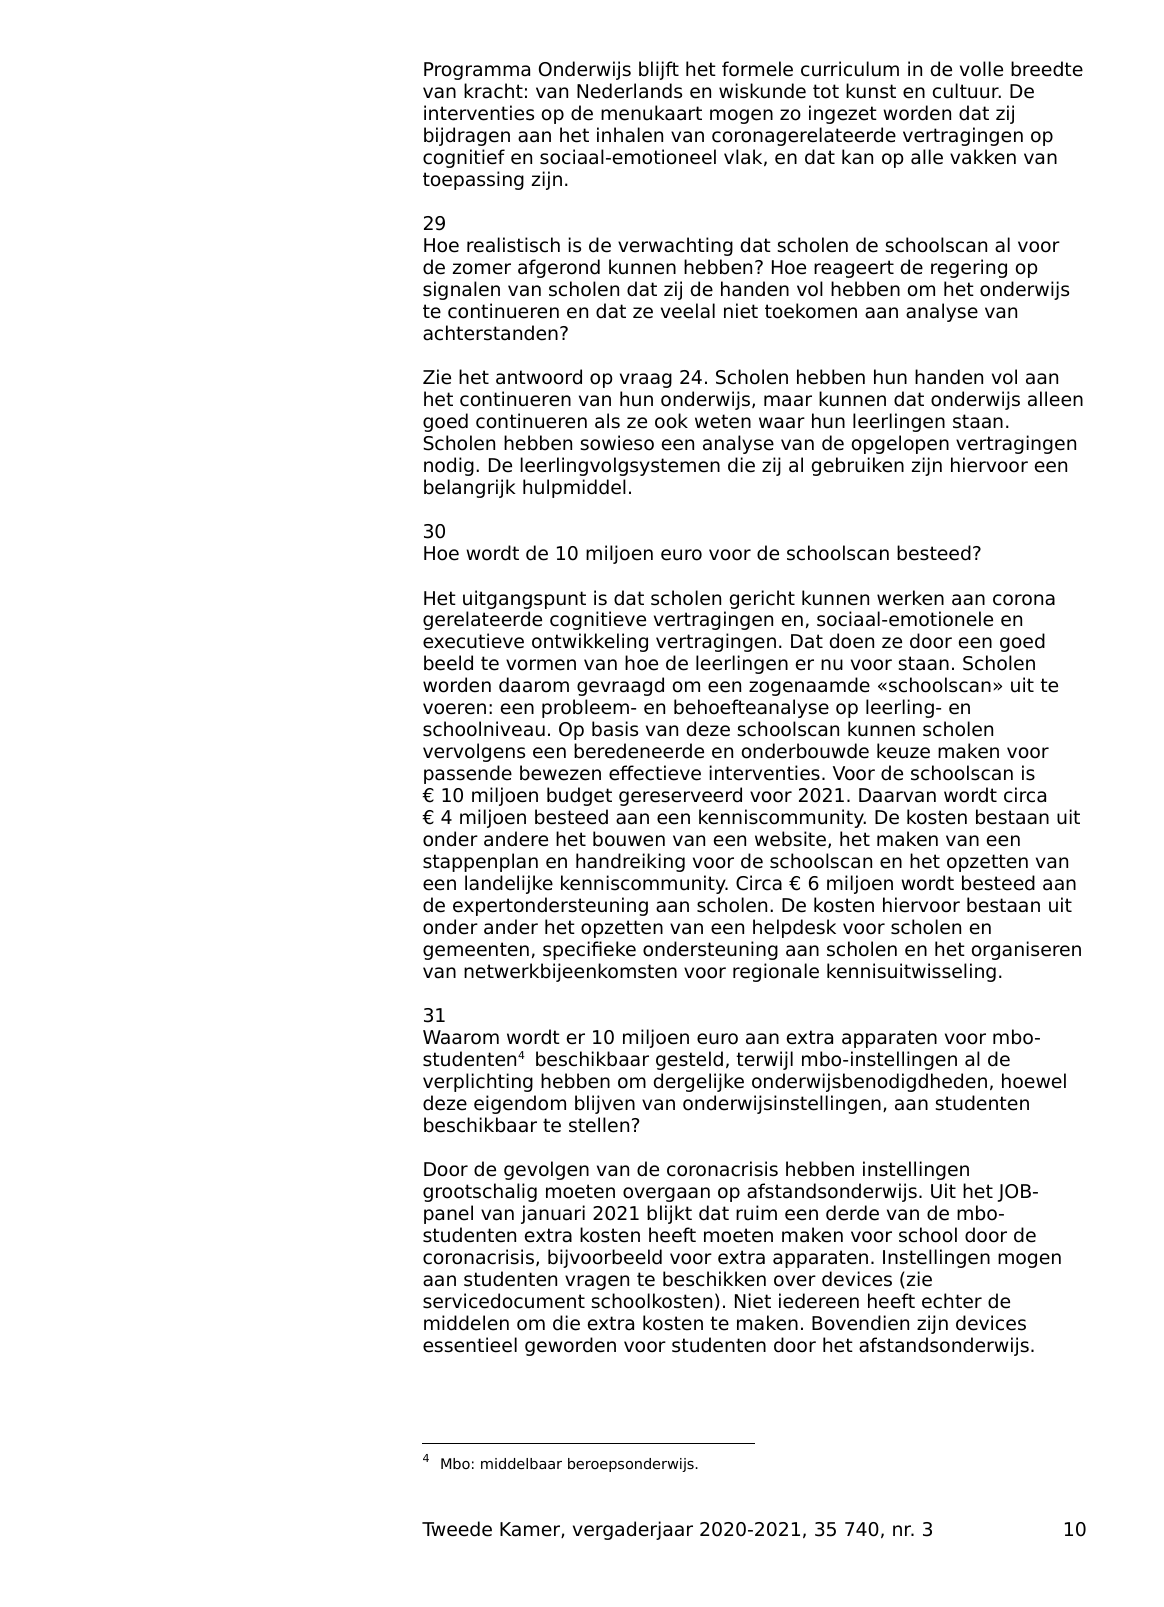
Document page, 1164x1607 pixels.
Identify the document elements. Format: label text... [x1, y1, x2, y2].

text Waarom wordt er 10 miljoen euro aan extra apparaten voor mbo-studenten beschikbaar gesteld, terwijl mbo-instellingen al de verplichting hebben om dergelijke onderwijsbenodigdheden, hoewel deze eigendom blijven van onderwijsinstellingen, aan studenten beschikbaar te stellen? [422, 1027, 1087, 1137]
text 31 [422, 1005, 1087, 1027]
text 29 [422, 213, 1087, 235]
text 30 [422, 521, 1087, 543]
text Mbo: middelbaar beroepsonderwijs. [422, 1452, 1087, 1474]
text Hoe wordt de 10 miljoen euro voor de schoolscan besteed? [422, 543, 1087, 565]
text Door de gevolgen van de coronacrisis hebben instellingen grootschalig moeten overgaan op afstandsonderwijs. Uit het JOB-panel van januari 2021 blijkt dat ruim een derde van de mbo-studenten extra kosten heeft moeten maken voor school door de coronacrisis, bijvoorbeeld voor extra apparaten. Instellingen mogen aan studenten vragen te beschikken over devices (zie servicedocument schoolkosten). Niet iedereen heeft echter de middelen om die extra kosten te maken. Bovendien zijn devices essentieel geworden voor studenten door het afstandsonderwijs. [422, 1159, 1087, 1357]
text Het uitgangspunt is dat scholen gericht kunnen werken aan corona gerelateerde cognitieve vertragingen en, sociaal-emotionele en executieve ontwikkeling vertragingen. Dat doen ze door een goed beeld te vormen van hoe de leerlingen er nu voor staan. Scholen worden daarom gevraagd om een zogenaamde «schoolscan» uit te voeren: een probleem- en behoefteanalyse op leerling- en schoolniveau. Op basis van deze schoolscan kunnen scholen vervolgens een beredeneerde en onderbouwde keuze maken voor passende bewezen effectieve interventies. Voor de schoolscan is € 10 miljoen budget gereserveerd voor 2021. Daarvan wordt circa € 4 miljoen besteed aan een kenniscommunity. De kosten bestaan uit onder andere het bouwen van een website, het maken van een stappenplan en handreiking voor de schoolscan en het opzetten van een landelijke kenniscommunity. Circa € 6 miljoen wordt besteed aan de expertondersteuning aan scholen. De kosten hiervoor bestaan uit onder ander het opzetten van een helpdesk voor scholen en gemeenten, specifieke ondersteuning aan scholen en het organiseren van netwerkbijeenkomsten voor regionale kennisuitwisseling. [422, 587, 1087, 983]
text Programma Onderwijs blijft het formele curriculum in de volle breedte van kracht: van Nederlands en wiskunde tot kunst en cultuur. De interventies op de menukaart mogen zo ingezet worden dat zij bijdragen aan het inhalen van coronagerelateerde vertragingen op cognitief en sociaal-emotioneel vlak, en dat kan op alle vakken van toepassing zijn. [422, 59, 1087, 191]
text Zie het antwoord op vraag 24. Scholen hebben hun handen vol aan het continueren van hun onderwijs, maar kunnen dat onderwijs alleen goed continueren als ze ook weten waar hun leerlingen staan. Scholen hebben sowieso een analyse van de opgelopen vertragingen nodig. De leerlingvolgsystemen die zij al gebruiken zijn hiervoor een belangrijk hulpmiddel. [422, 367, 1087, 499]
text Hoe realistisch is de verwachting dat scholen de schoolscan al voor de zomer afgerond kunnen hebben? Hoe reageert de regering op signalen van scholen dat zij de handen vol hebben om het onderwijs te continueren en dat ze veelal niet toekomen aan analyse van achterstanden? [422, 235, 1087, 345]
